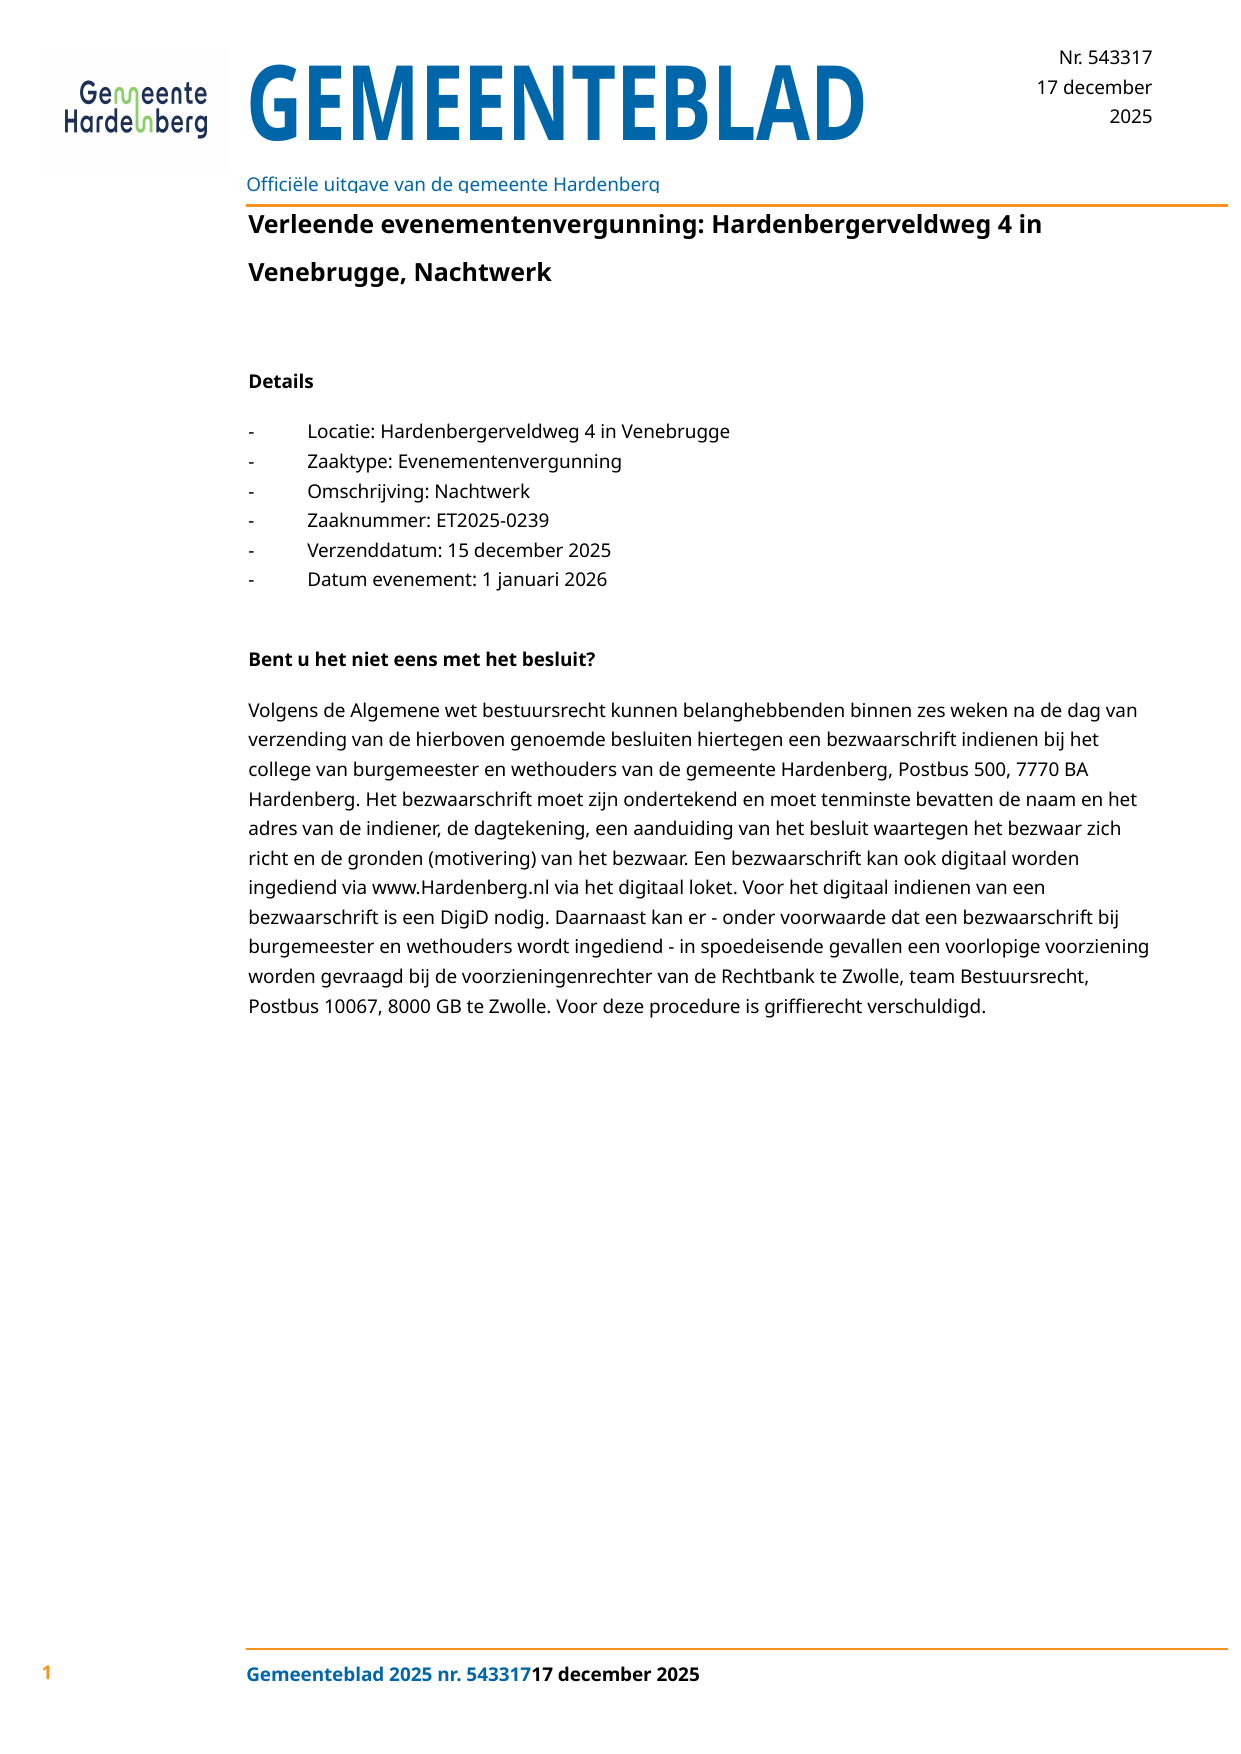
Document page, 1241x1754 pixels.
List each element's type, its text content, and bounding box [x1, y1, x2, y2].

list Zaaktype: Evenementenvergunning [248, 448, 1152, 474]
list Locatie: Hardenbergerveldweg 4 in Venebrugge [248, 419, 1152, 444]
picture [41, 47, 231, 172]
text Details [248, 368, 1152, 394]
list Datum evenement: 1 januari 2026 [248, 567, 1152, 592]
text Volgens de Algemene wet bestuursrecht kunnen belanghebbenden binnen zes weken na de dag van verzending van de hierboven genoemde besluiten hiertegen een bezwaarschrift indienen bij het college van burgemeester en wethouders van de gemeente Hardenberg, Postbus 500, 7770 BA Hardenberg. Het bezwaarschrift moet zijn ondertekend en moet tenminste bevatten de naam en het adres van de indiener, de dagtekening, een aanduiding van het besluit waartegen het bezwaar zich richt en de gronden (motivering) van het bezwaar. Een bezwaarschrift kan ook digitaal worden ingediend via www.Hardenberg.nl via het digitaal loket. Voor het digitaal indienen van een bezwaarschrift is een DigiD nodig. Daarnaast kan er - onder voorwaarde dat een bezwaarschrift bij burgemeester en wethouders wordt ingediend - in spoedeisende gevallen een voorlopige voorziening worden gevraagd bij de voorzieningenrechter van de Rechtbank te Zwolle, team Bestuursrecht, Postbus 10067, 8000 GB te Zwolle. Voor deze procedure is griffierecht verschuldigd. [248, 697, 1152, 1019]
text Bent u het niet eens met het besluit? [248, 647, 1152, 672]
text Verleende evenementenvergunning: Hardenbergerveldweg 4 in Venebrugge, Nachtwerk [248, 207, 1152, 288]
list Omschrijving: Nachtwerk [248, 478, 1152, 504]
list Verzenddatum: 15 december 2025 [248, 537, 1152, 563]
list Zaaknummer: ET2025-0239 [248, 507, 1152, 533]
